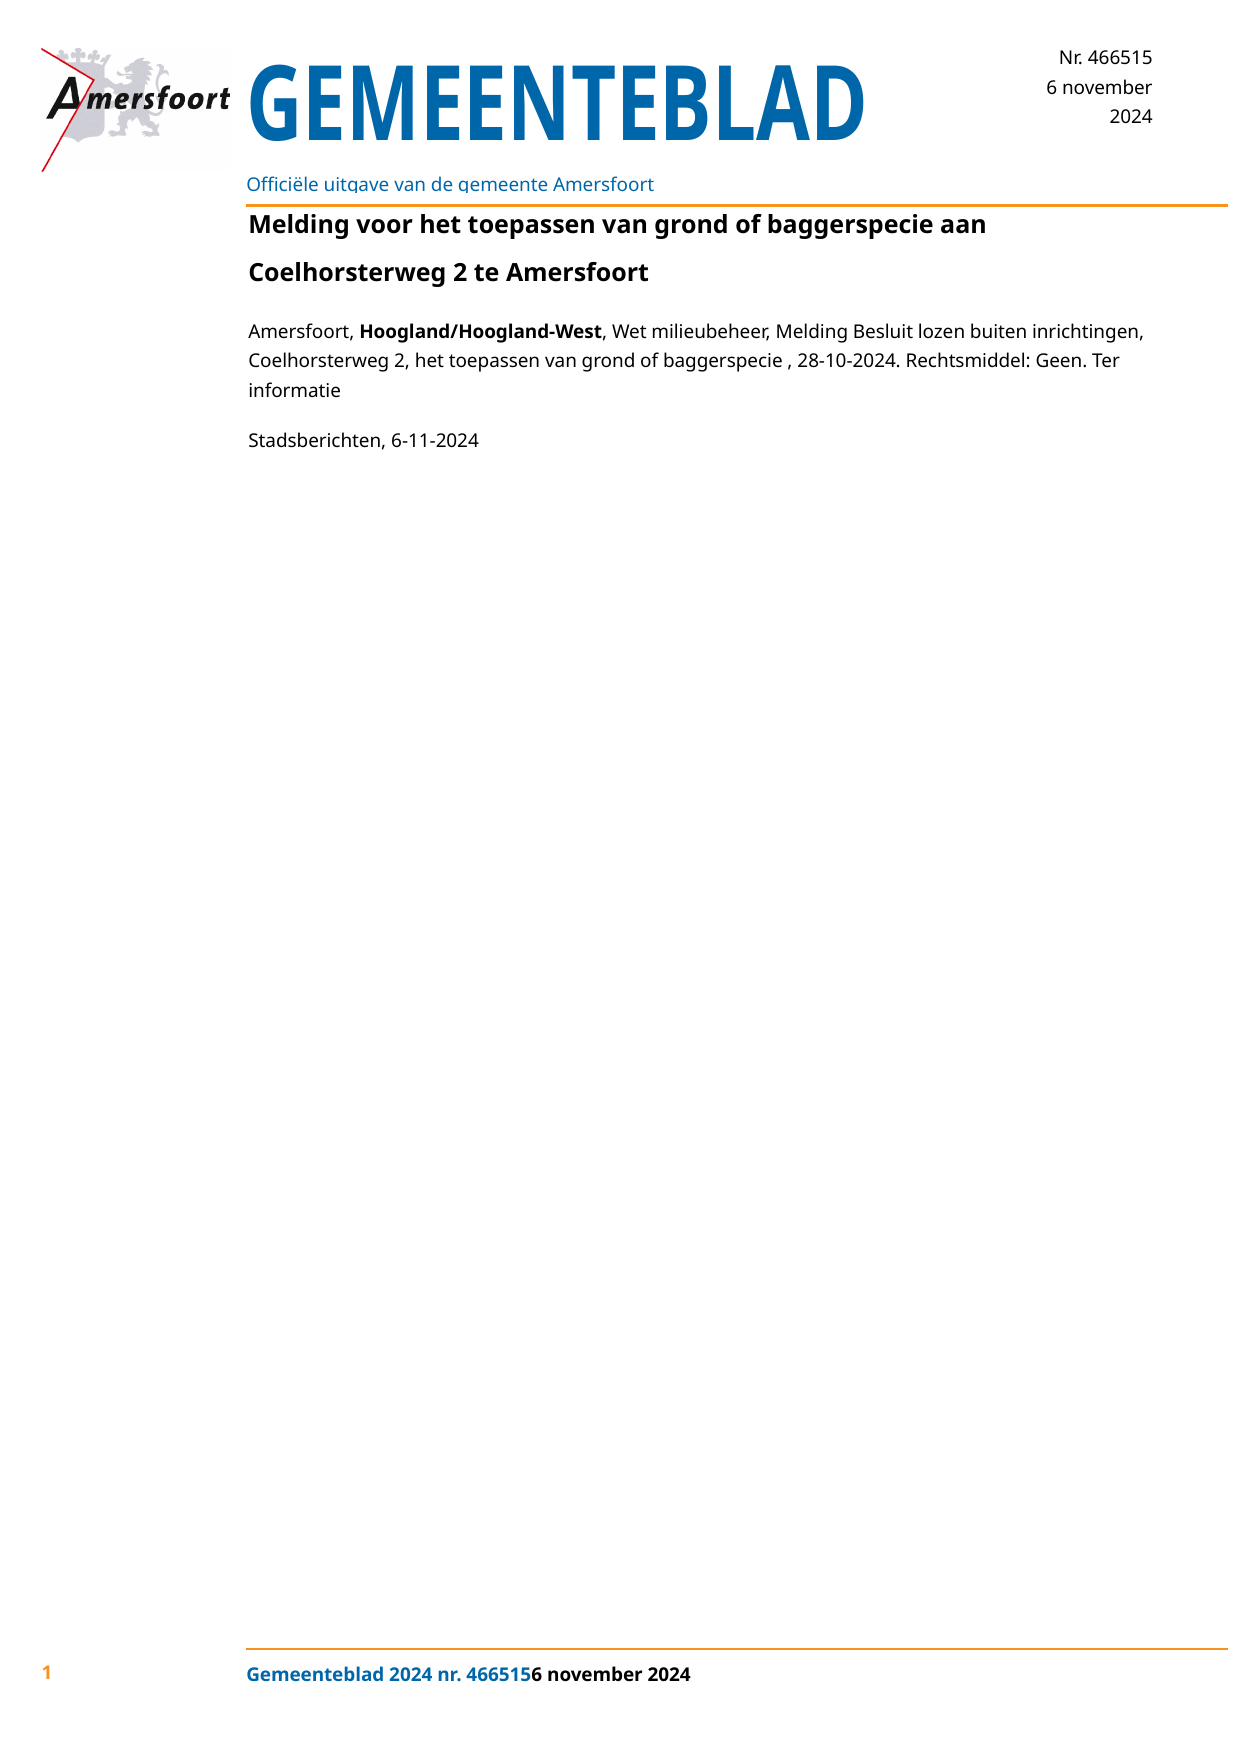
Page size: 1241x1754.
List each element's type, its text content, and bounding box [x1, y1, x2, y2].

text Amersfoort, Hoogland/Hoogland-West, Wet milieubeheer, Melding Besluit lozen buiten inrichtingen, Coelhorsterweg 2, het toepassen van grond of baggerspecie , 28-10-2024. Rechtsmiddel: Geen. Ter informatie [248, 318, 1152, 403]
text Melding voor het toepassen van grond of baggerspecie aan Coelhorsterweg 2 te Amersfoort [248, 207, 1152, 288]
text Stadsberichten, 6-11-2024 [248, 427, 1152, 453]
picture [41, 47, 231, 172]
